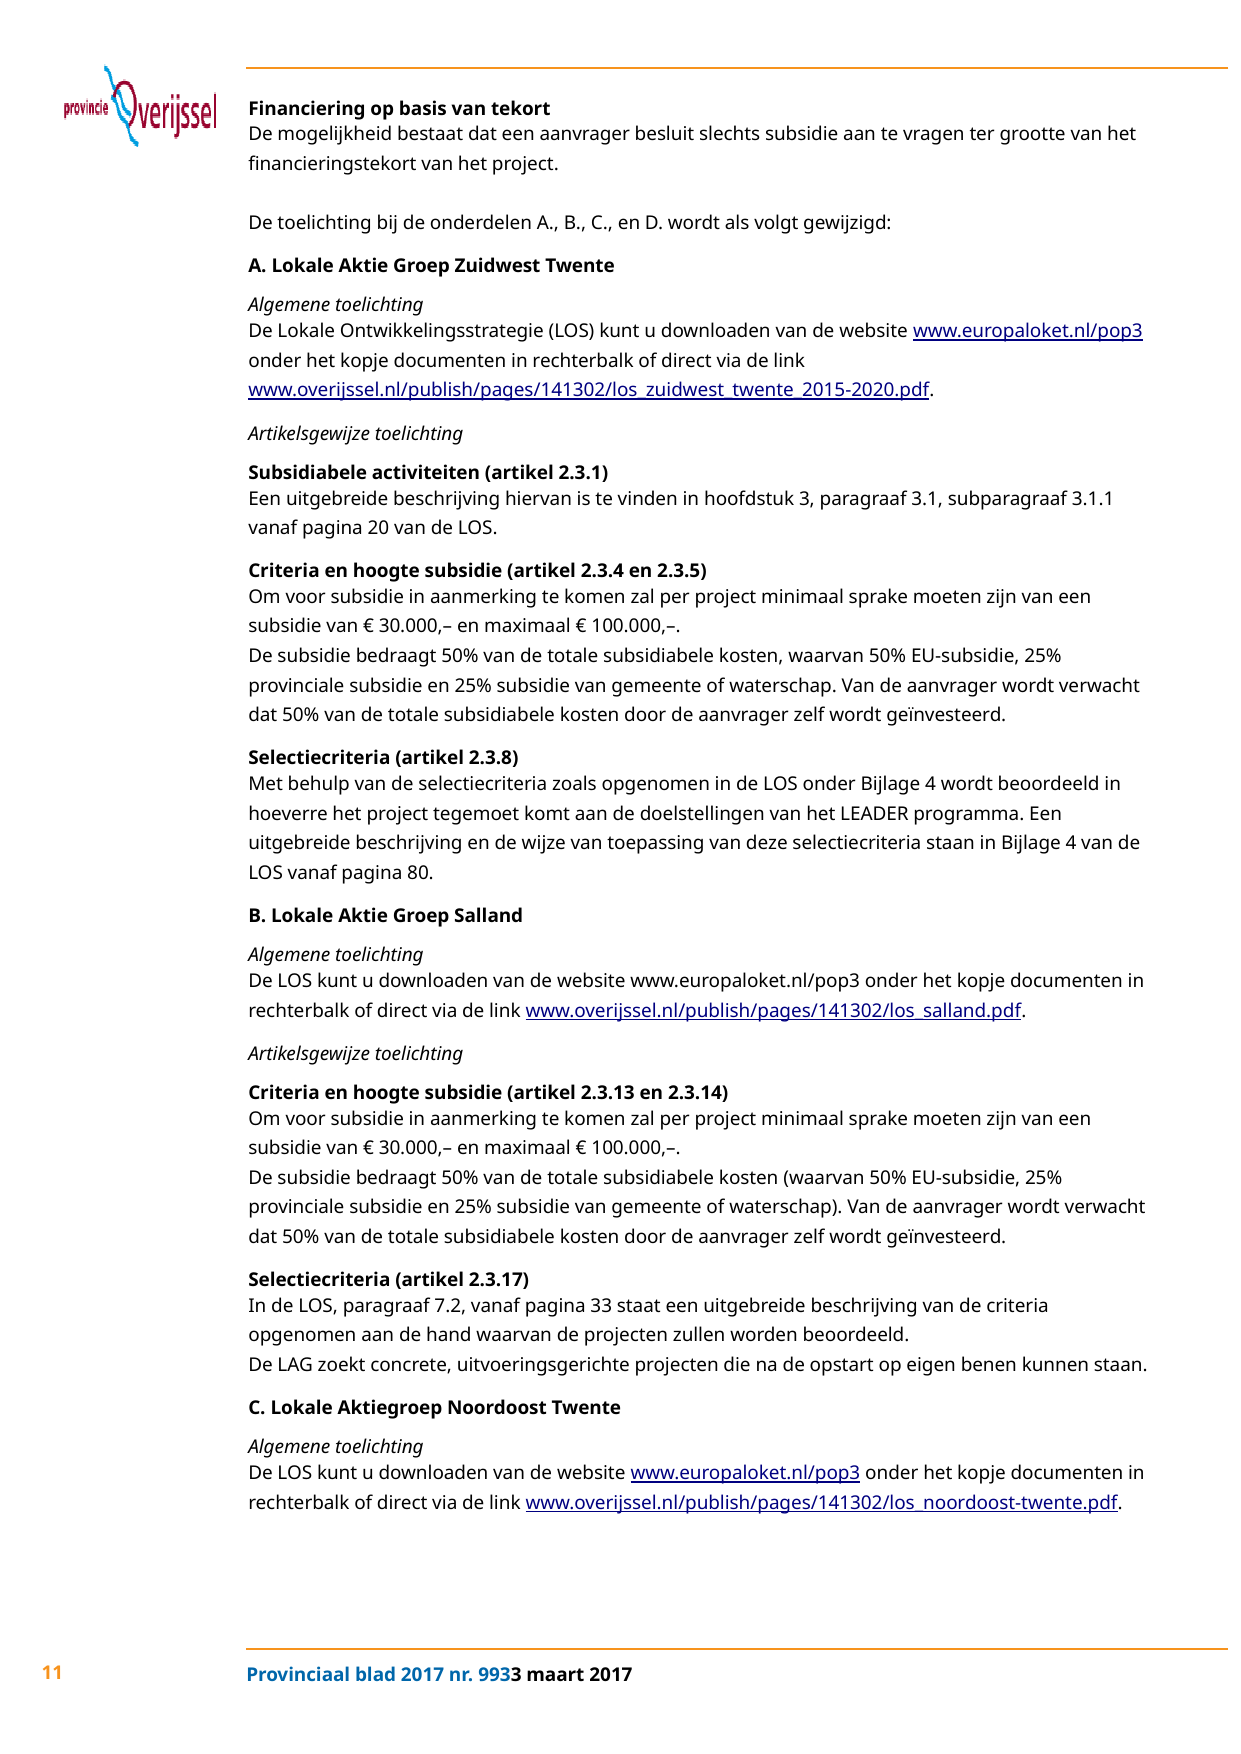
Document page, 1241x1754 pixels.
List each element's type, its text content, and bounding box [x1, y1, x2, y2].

text In de LOS, paragraaf 7.2, vanaf pagina 33 staat een uitgebreide beschrijving van de criteria opgenomen aan de hand waarvan de projecten zullen worden beoordeeld. [248, 1292, 1152, 1347]
text Artikelsgewijze toelichting [248, 420, 1152, 445]
text De subsidie bedraagt 50% van de totale subsidiabele kosten (waarvan 50% EU-subsidie, 25% provinciale subsidie en 25% subsidie van gemeente of waterschap). Van de aanvrager wordt verwacht dat 50% van de totale subsidiabele kosten door de aanvrager zelf wordt geïnvesteerd. [248, 1164, 1152, 1249]
text B. Lokale Aktie Groep Salland [248, 902, 1152, 928]
text De LOS kunt u downloaden van de website www.europaloket.nl/pop3 onder het kopje documenten in rechterbalk of direct via de link www.overijssel.nl/publish/pages/141302/los_noordoost-twente.pdf. [248, 1459, 1152, 1515]
text De LAG zoekt concrete, uitvoeringsgerichte projecten die na de opstart op eigen benen kunnen staan. [248, 1351, 1152, 1377]
text De LOS kunt u downloaden van de website www.europaloket.nl/pop3 onder het kopje documenten in rechterbalk of direct via de link www.overijssel.nl/publish/pages/141302/los_salland.pdf. [248, 967, 1152, 1022]
text Met behulp van de selectiecriteria zoals opgenomen in de LOS onder Bijlage 4 wordt beoordeeld in hoeverre het project tegemoet komt aan de doelstellingen van het LEADER programma. Een uitgebreide beschrijving en de wijze van toepassing van deze selectiecriteria staan in Bijlage 4 van de LOS vanaf pagina 80. [248, 770, 1152, 885]
text Selectiecriteria (artikel 2.3.8) [248, 744, 1152, 770]
text Algemene toelichting [248, 292, 1152, 317]
text A. Lokale Aktie Groep Zuidwest Twente [248, 252, 1152, 278]
text De mogelijkheid bestaat dat een aanvrager besluit slechts subsidie aan te vragen ter grootte van het financieringstekort van het project. [248, 121, 1152, 176]
text Een uitgebreide beschrijving hiervan is te vinden in hoofdstuk 3, paragraaf 3.1, subparagraaf 3.1.1 vanaf pagina 20 van de LOS. [248, 485, 1152, 540]
text Selectiecriteria (artikel 2.3.17) [248, 1266, 1152, 1292]
text De toelichting bij de onderdelen A., B., C., en D. wordt als volgt gewijzigd: [248, 209, 1152, 235]
text De Lokale Ontwikkelingsstrategie (LOS) kunt u downloaden van de website www.europaloket.nl/pop3 onder het kopje documenten in rechterbalk of direct via de link www.overijssel.nl/publish/pages/141302/los_zuidwest_twente_2015-2020.pdf. [248, 317, 1152, 402]
text Om voor subsidie in aanmerking te komen zal per project minimaal sprake moeten zijn van een subsidie van € 30.000,– en maximaal € 100.000,–. [248, 583, 1152, 638]
text De subsidie bedraagt 50% van de totale subsidiabele kosten, waarvan 50% EU-subsidie, 25% provinciale subsidie en 25% subsidie van gemeente of waterschap. Van de aanvrager wordt verwacht dat 50% van de totale subsidiabele kosten door de aanvrager zelf wordt geïnvesteerd. [248, 642, 1152, 727]
text Criteria en hoogte subsidie (artikel 2.3.4 en 2.3.5) [248, 557, 1152, 583]
text Algemene toelichting [248, 1434, 1152, 1459]
text Subsidiabele activiteiten (artikel 2.3.1) [248, 459, 1152, 485]
picture [41, 47, 231, 172]
text Artikelsgewijze toelichting [248, 1040, 1152, 1066]
text Criteria en hoogte subsidie (artikel 2.3.13 en 2.3.14) [248, 1079, 1152, 1105]
text C. Lokale Aktiegroep Noordoost Twente [248, 1394, 1152, 1420]
text Algemene toelichting [248, 941, 1152, 967]
text Om voor subsidie in aanmerking te komen zal per project minimaal sprake moeten zijn van een subsidie van € 30.000,– en maximaal € 100.000,–. [248, 1105, 1152, 1160]
text Financiering op basis van tekort [248, 95, 1152, 121]
